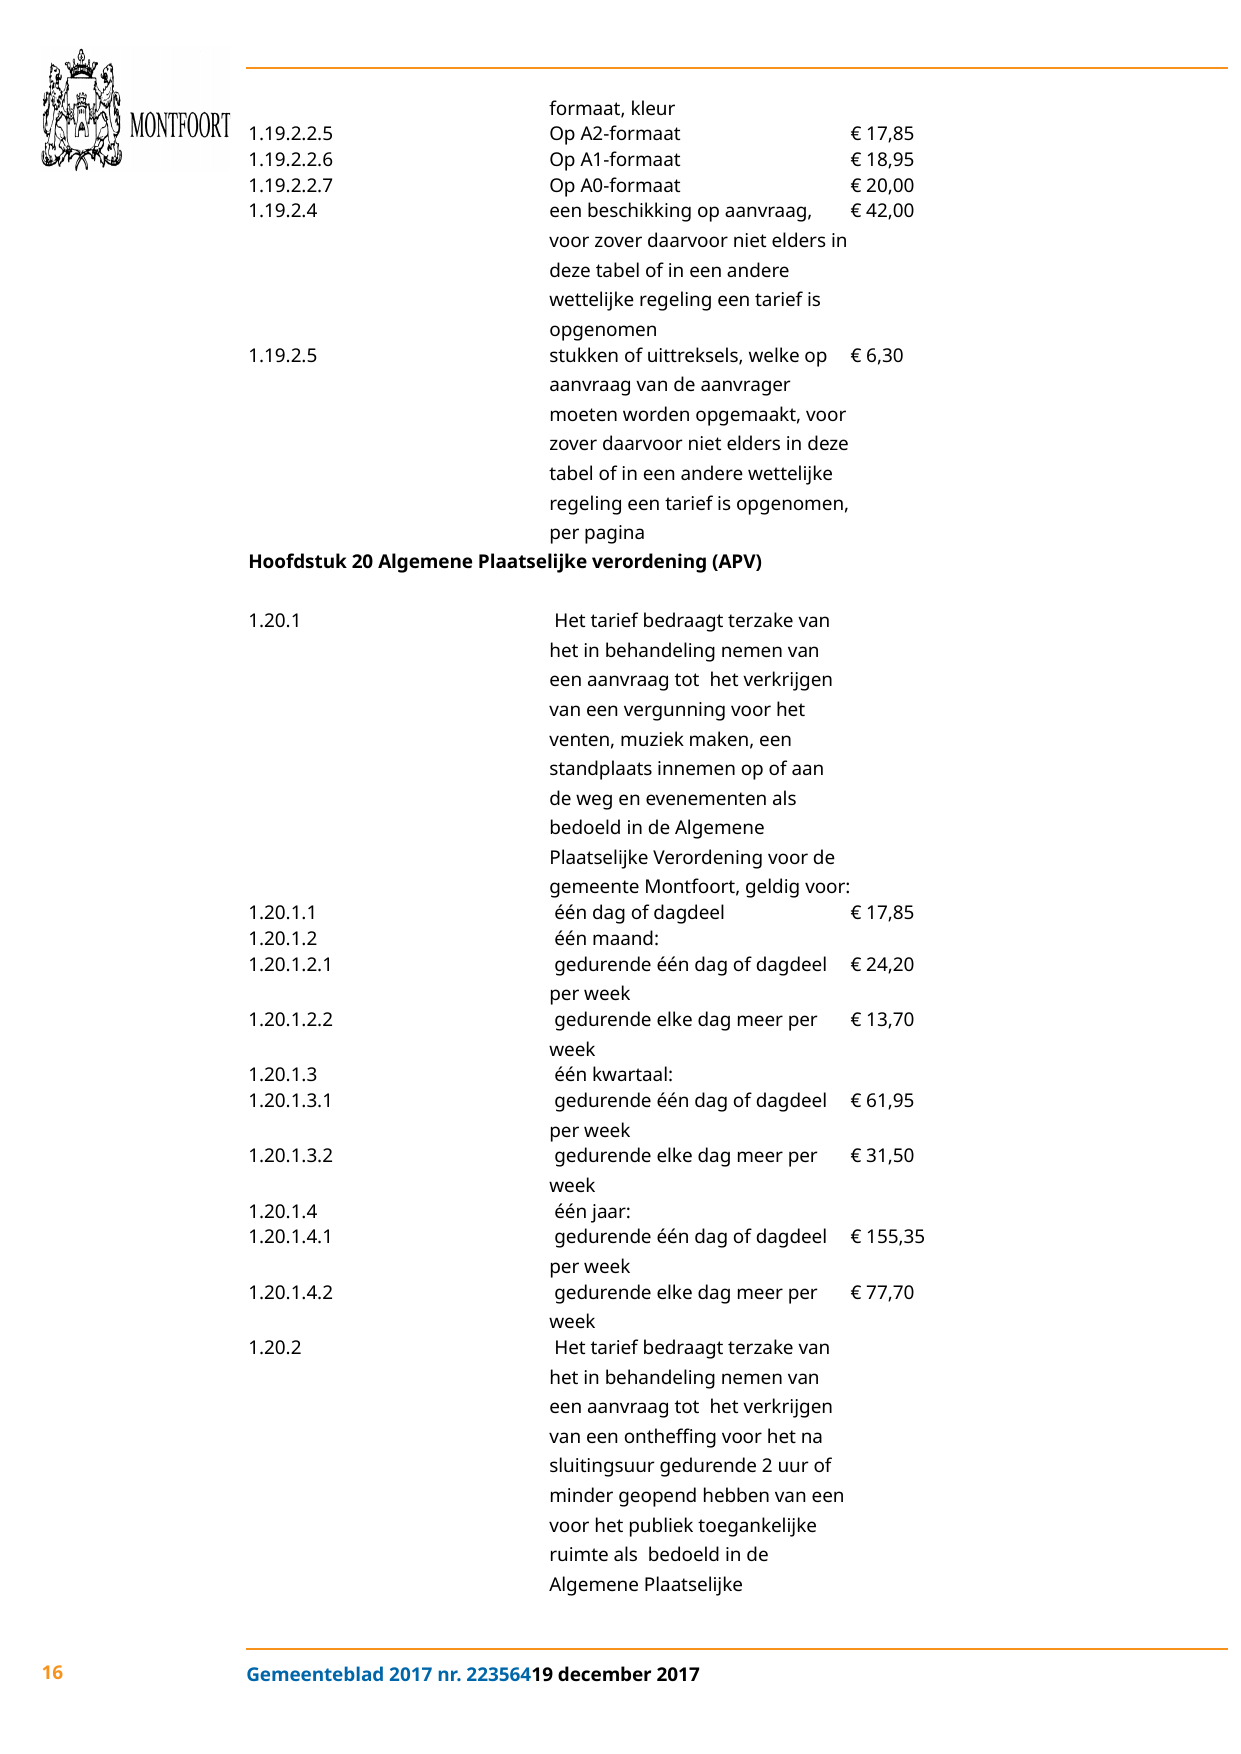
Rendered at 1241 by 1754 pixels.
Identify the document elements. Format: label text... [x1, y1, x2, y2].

table_cell [850, 1198, 1152, 1224]
table_cell € 155,35 [850, 1224, 1152, 1279]
table_cell [850, 925, 1152, 951]
table_cell één kwartaal: [549, 1062, 850, 1087]
table_header [850, 608, 1152, 899]
table_cell € 13,70 [850, 1006, 1152, 1062]
table_cell 1.19.2.2.7 [248, 172, 549, 198]
table_cell gedurende één dag of dagdeel per week [549, 1224, 850, 1279]
table_cell Op A0-formaat [549, 172, 850, 198]
table_cell 1.19.2.2.5 [248, 121, 549, 146]
table_cell € 17,85 [850, 121, 1152, 146]
table_cell Het tarief bedraagt terzake van het in behandeling nemen van een aanvraag tot het verkrijgen van een ontheffing voor het na sluitingsuur gedurende 2 uur of minder geopend hebben van een voor het publiek toegankelijke ruimte als bedoeld in de Algemene Plaatselijke [549, 1334, 850, 1597]
table_cell [850, 95, 1152, 121]
table_cell 1.20.1.2.1 [248, 951, 549, 1006]
table_cell € 77,70 [850, 1279, 1152, 1334]
table_cell 1.20.1.3 [248, 1062, 549, 1087]
table_cell 1.19.2.4 [248, 198, 549, 342]
table_cell een beschikking op aanvraag, voor zover daarvoor niet elders in deze tabel of in een andere wettelijke regeling een tarief is opgenomen [549, 198, 850, 342]
table_cell € 20,00 [850, 172, 1152, 198]
table_cell gedurende elke dag meer per week [549, 1279, 850, 1334]
table_cell € 24,20 [850, 951, 1152, 1006]
picture [41, 47, 231, 172]
table_cell één jaar: [549, 1198, 850, 1224]
table_cell 1.20.1.2 [248, 925, 549, 951]
table_header Het tarief bedraagt terzake van het in behandeling nemen van een aanvraag tot het verkrijgen van een vergunning voor het venten, muziek maken, een standplaats innemen op of aan de weg en evenementen als bedoeld in de Algemene Plaatselijke Verordening voor de gemeente Montfoort, geldig voor: [549, 608, 850, 899]
text Hoofdstuk 20 Algemene Plaatselijke verordening (APV) [248, 548, 1152, 574]
table_cell € 6,30 [850, 342, 1152, 545]
table_cell € 42,00 [850, 198, 1152, 342]
table_cell 1.20.1.1 [248, 900, 549, 925]
table_cell € 18,95 [850, 146, 1152, 172]
table_cell 1.20.1.4 [248, 1198, 549, 1224]
table_cell [850, 1334, 1152, 1597]
table_cell één maand: [549, 925, 850, 951]
table_cell Op A2-formaat [549, 121, 850, 146]
table_cell 1.20.1.4.2 [248, 1279, 549, 1334]
table_cell formaat, kleur [549, 95, 850, 121]
table_cell 1.20.1.3.2 [248, 1143, 549, 1198]
table_cell 1.19.2.2.6 [248, 146, 549, 172]
table_header 1.20.1 [248, 608, 549, 899]
table_cell 1.20.1.2.2 [248, 1006, 549, 1062]
table_cell gedurende één dag of dagdeel per week [549, 1087, 850, 1143]
table_cell gedurende één dag of dagdeel per week [549, 951, 850, 1006]
table_cell [248, 95, 549, 121]
table_cell € 31,50 [850, 1143, 1152, 1198]
table_cell gedurende elke dag meer per week [549, 1143, 850, 1198]
table_cell gedurende elke dag meer per week [549, 1006, 850, 1062]
table_cell Op A1-formaat [549, 146, 850, 172]
table_cell 1.19.2.5 [248, 342, 549, 545]
table_cell [850, 1062, 1152, 1087]
table_cell € 17,85 [850, 900, 1152, 925]
table_cell 1.20.2 [248, 1334, 549, 1597]
table_cell 1.20.1.3.1 [248, 1087, 549, 1143]
table_cell één dag of dagdeel [549, 900, 850, 925]
table_cell € 61,95 [850, 1087, 1152, 1143]
table_cell 1.20.1.4.1 [248, 1224, 549, 1279]
table_cell stukken of uittreksels, welke op aanvraag van de aanvrager moeten worden opgemaakt, voor zover daarvoor niet elders in deze tabel of in een andere wettelijke regeling een tarief is opgenomen, per pagina [549, 342, 850, 545]
